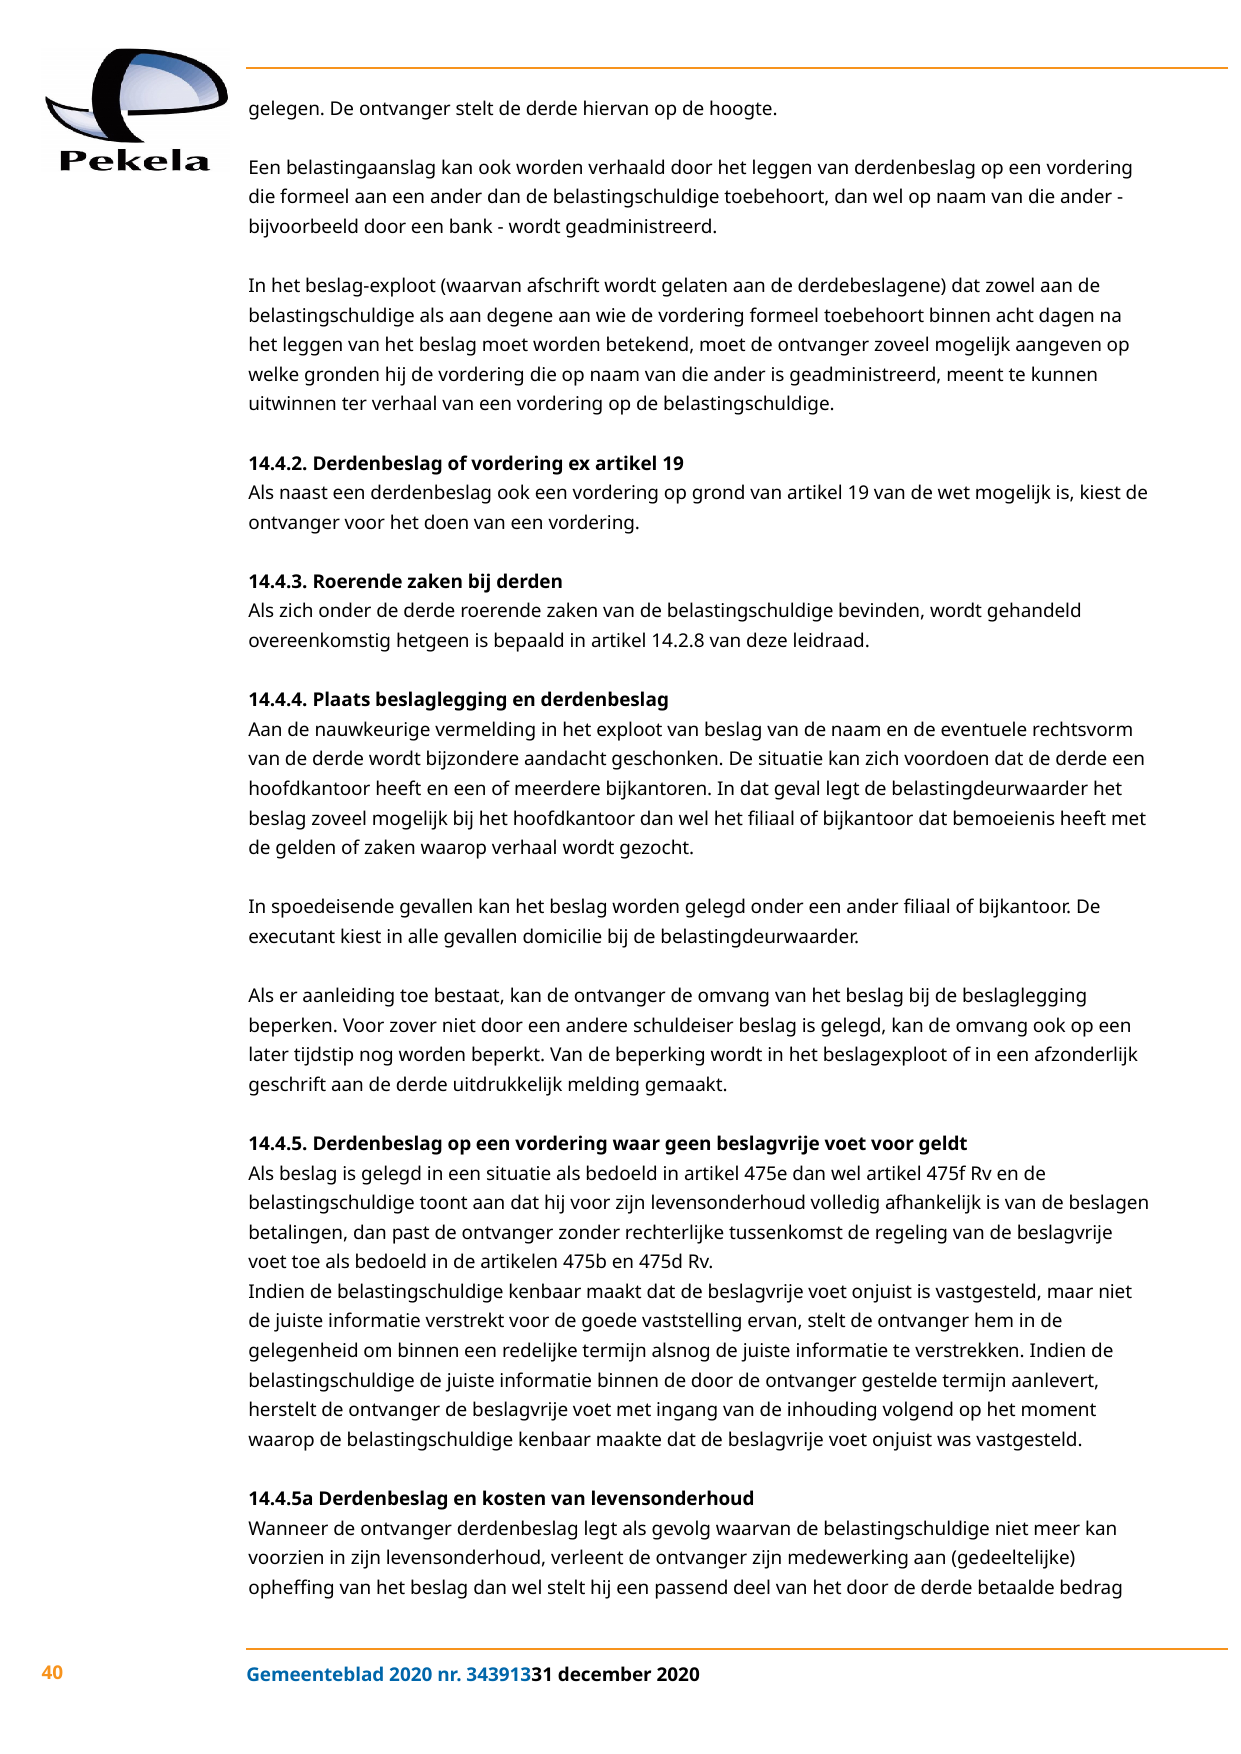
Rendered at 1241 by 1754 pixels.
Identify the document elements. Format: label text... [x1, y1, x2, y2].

text 14.4.3. Roerende zaken bij derden [248, 568, 1152, 594]
text Als beslag is gelegd in een situatie als bedoeld in artikel 475e dan wel artikel 475f Rv en de belastingschuldige toont aan dat hij voor zijn levensonderhoud volledig afhankelijk is van de beslagen betalingen, dan past de ontvanger zonder rechterlijke tussenkomst de regeling van de beslagvrije voet toe als bedoeld in de artikelen 475b en 475d Rv. [248, 1160, 1152, 1274]
text Een belastingaanslag kan ook worden verhaald door het leggen van derdenbeslag op een vordering die formeel aan een ander dan de belastingschuldige toebehoort, dan wel op naam van die ander - bijvoorbeeld door een bank - wordt geadministreerd. [248, 154, 1152, 239]
text Indien de belastingschuldige kenbaar maakt dat de beslagvrije voet onjuist is vastgesteld, maar niet de juiste informatie verstrekt voor de goede vaststelling ervan, stelt de ontvanger hem in de gelegenheid om binnen een redelijke termijn alsnog de juiste informatie te verstrekken. Indien de belastingschuldige de juiste informatie binnen de door de ontvanger gestelde termijn aanlevert, [248, 1278, 1152, 1393]
text 14.4.5a Derdenbeslag en kosten van levensonderhoud [248, 1485, 1152, 1511]
text Wanneer de ontvanger derdenbeslag legt als gevolg waarvan de belastingschuldige niet meer kan voorzien in zijn levensonderhoud, verleent de ontvanger zijn medewerking aan (gedeeltelijke) opheffing van het beslag dan wel stelt hij een passend deel van het door de derde betaalde bedrag [248, 1515, 1152, 1600]
text gelegen. De ontvanger stelt de derde hiervan op de hoogte. [248, 95, 1152, 121]
text waarop de belastingschuldige kenbaar maakte dat de beslagvrije voet onjuist was vastgesteld. [248, 1426, 1152, 1452]
text Als naast een derdenbeslag ook een vordering op grond van artikel 19 van de wet mogelijk is, kiest de ontvanger voor het doen van een vordering. [248, 479, 1152, 535]
text In het beslag-exploot (waarvan afschrift wordt gelaten aan de derdebeslagene) dat zowel aan de belastingschuldige als aan degene aan wie de vordering formeel toebehoort binnen acht dagen na het leggen van het beslag moet worden betekend, moet de ontvanger zoveel mogelijk aangeven op welke gronden hij de vordering die op naam van die ander is geadministreerd, meent te kunnen uitwinnen ter verhaal van een vordering op de belastingschuldige. [248, 272, 1152, 416]
picture [41, 47, 231, 172]
text Als er aanleiding toe bestaat, kan de ontvanger de omvang van het beslag bij de beslaglegging beperken. Voor zover niet door een andere schuldeiser beslag is gelegd, kan de omvang ook op een later tijdstip nog worden beperkt. Van de beperking wordt in het beslagexploot of in een afzonderlijk geschrift aan de derde uitdrukkelijk melding gemaakt. [248, 982, 1152, 1097]
text 14.4.4. Plaats beslaglegging en derdenbeslag [248, 686, 1152, 712]
text Als zich onder de derde roerende zaken van de belastingschuldige bevinden, wordt gehandeld overeenkomstig hetgeen is bepaald in artikel 14.2.8 van deze leidraad. [248, 598, 1152, 653]
text 14.4.5. Derdenbeslag op een vordering waar geen beslagvrije voet voor geldt [248, 1130, 1152, 1156]
text herstelt de ontvanger de beslagvrije voet met ingang van de inhouding volgend op het moment [248, 1396, 1152, 1422]
text 14.4.2. Derdenbeslag of vordering ex artikel 19 [248, 450, 1152, 476]
text In spoedeisende gevallen kan het beslag worden gelegd onder een ander filiaal of bijkantoor. De executant kiest in alle gevallen domicilie bij de belastingdeurwaarder. [248, 893, 1152, 949]
text Aan de nauwkeurige vermelding in het exploot van beslag van de naam en de eventuele rechtsvorm van de derde wordt bijzondere aandacht geschonken. De situatie kan zich voordoen dat de derde een hoofdkantoor heeft en een of meerdere bijkantoren. In dat geval legt de belastingdeurwaarder het beslag zoveel mogelijk bij het hoofdkantoor dan wel het filiaal of bijkantoor dat bemoeienis heeft met de gelden of zaken waarop verhaal wordt gezocht. [248, 716, 1152, 860]
